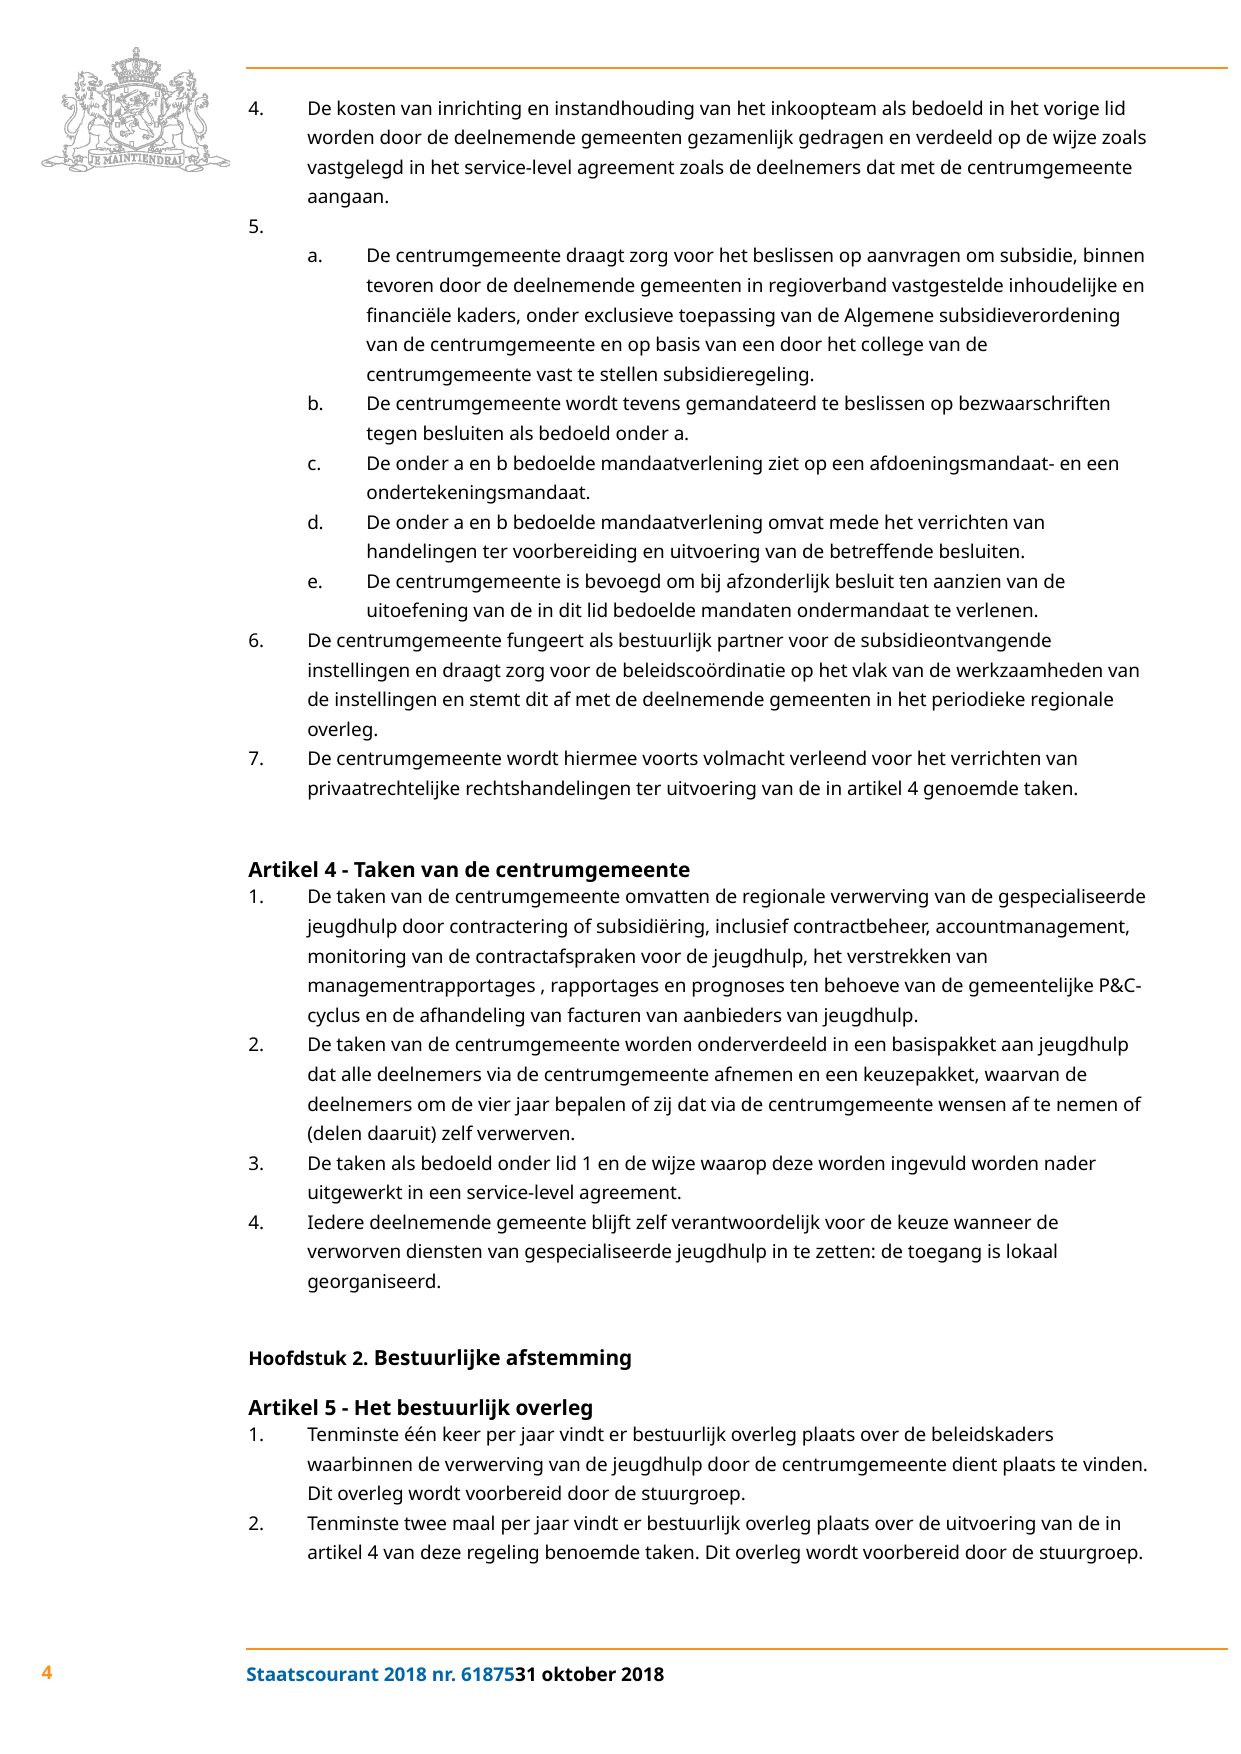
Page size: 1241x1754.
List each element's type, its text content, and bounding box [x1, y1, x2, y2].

list De taken van de centrumgemeente omvatten de regionale verwerving van de gespecialiseerde jeugdhulp door contractering of subsidiëring, inclusief contractbeheer, accountmanagement, monitoring van de contractafspraken voor de jeugdhulp, het verstrekken van managementrapportages , rapportages en prognoses ten behoeve van de gemeentelijke P&C- cyclus en de afhandeling van facturen van aanbieders van jeugdhulp. [248, 884, 1152, 1028]
list De onder a en b bedoelde mandaatverlening omvat mede het verrichten van handelingen ter voorbereiding en uitvoering van de betreffende besluiten. [307, 509, 1152, 564]
picture [41, 47, 231, 172]
text Artikel 4 - Taken van de centrumgemeente [248, 855, 1152, 884]
text Artikel 5 - Het bestuurlijk overleg [248, 1393, 1152, 1421]
list De kosten van inrichting en instandhouding van het inkoopteam als bedoeld in het vorige lid worden door de deelnemende gemeenten gezamenlijk gedragen en verdeeld op de wijze zoals vastgelegd in het service-level agreement zoals de deelnemers dat met de centrumgemeente aangaan. [248, 95, 1152, 209]
list De onder a en b bedoelde mandaatverlening ziet op een afdoeningsmandaat- en een ondertekeningsmandaat. [307, 450, 1152, 505]
list De centrumgemeente is bevoegd om bij afzonderlijk besluit ten aanzien van de uitoefening van de in dit lid bedoelde mandaten ondermandaat te verlenen. [307, 568, 1152, 623]
list De centrumgemeente fungeert als bestuurlijk partner voor de subsidieontvangende instellingen en draagt zorg voor de beleidscoördinatie op het vlak van de werkzaamheden van de instellingen en stemt dit af met de deelnemende gemeenten in het periodieke regionale overleg. [248, 627, 1152, 742]
list Tenminste één keer per jaar vindt er bestuurlijk overleg plaats over de beleidskaders waarbinnen de verwerving van de jeugdhulp door de centrumgemeente dient plaats te vinden. Dit overleg wordt voorbereid door de stuurgroep. [248, 1421, 1152, 1506]
list Tenminste twee maal per jaar vindt er bestuurlijk overleg plaats over de uitvoering van de in artikel 4 van deze regeling benoemde taken. Dit overleg wordt voorbereid door de stuurgroep. [248, 1510, 1152, 1565]
list De centrumgemeente wordt tevens gemandateerd te beslissen op bezwaarschriften tegen besluiten als bedoeld onder a. [307, 391, 1152, 446]
list De taken van de centrumgemeente worden onderverdeeld in een basispakket aan jeugdhulp dat alle deelnemers via de centrumgemeente afnemen en een keuzepakket, waarvan de deelnemers om de vier jaar bepalen of zij dat via de centrumgemeente wensen af te nemen of (delen daaruit) zelf verwerven. [248, 1032, 1152, 1146]
text Hoofdstuk 2. Bestuurlijke afstemming [248, 1343, 1152, 1372]
list Iedere deelnemende gemeente blijft zelf verantwoordelijk voor de keuze wanneer de verworven diensten van gespecialiseerde jeugdhulp in te zetten: de toegang is lokaal georganiseerd. [248, 1209, 1152, 1294]
list De centrumgemeente draagt zorg voor het beslissen op aanvragen om subsidie, binnen tevoren door de deelnemende gemeenten in regioverband vastgestelde inhoudelijke en financiële kaders, onder exclusieve toepassing van de Algemene subsidieverordening van de centrumgemeente en op basis van een door het college van de centrumgemeente vast te stellen subsidieregeling. [307, 243, 1152, 387]
list De centrumgemeente wordt hiermee voorts volmacht verleend voor het verrichten van privaatrechtelijke rechtshandelingen ter uitvoering van de in artikel 4 genoemde taken. [248, 746, 1152, 801]
list De taken als bedoeld onder lid 1 en de wijze waarop deze worden ingevuld worden nader uitgewerkt in een service-level agreement. [248, 1150, 1152, 1205]
